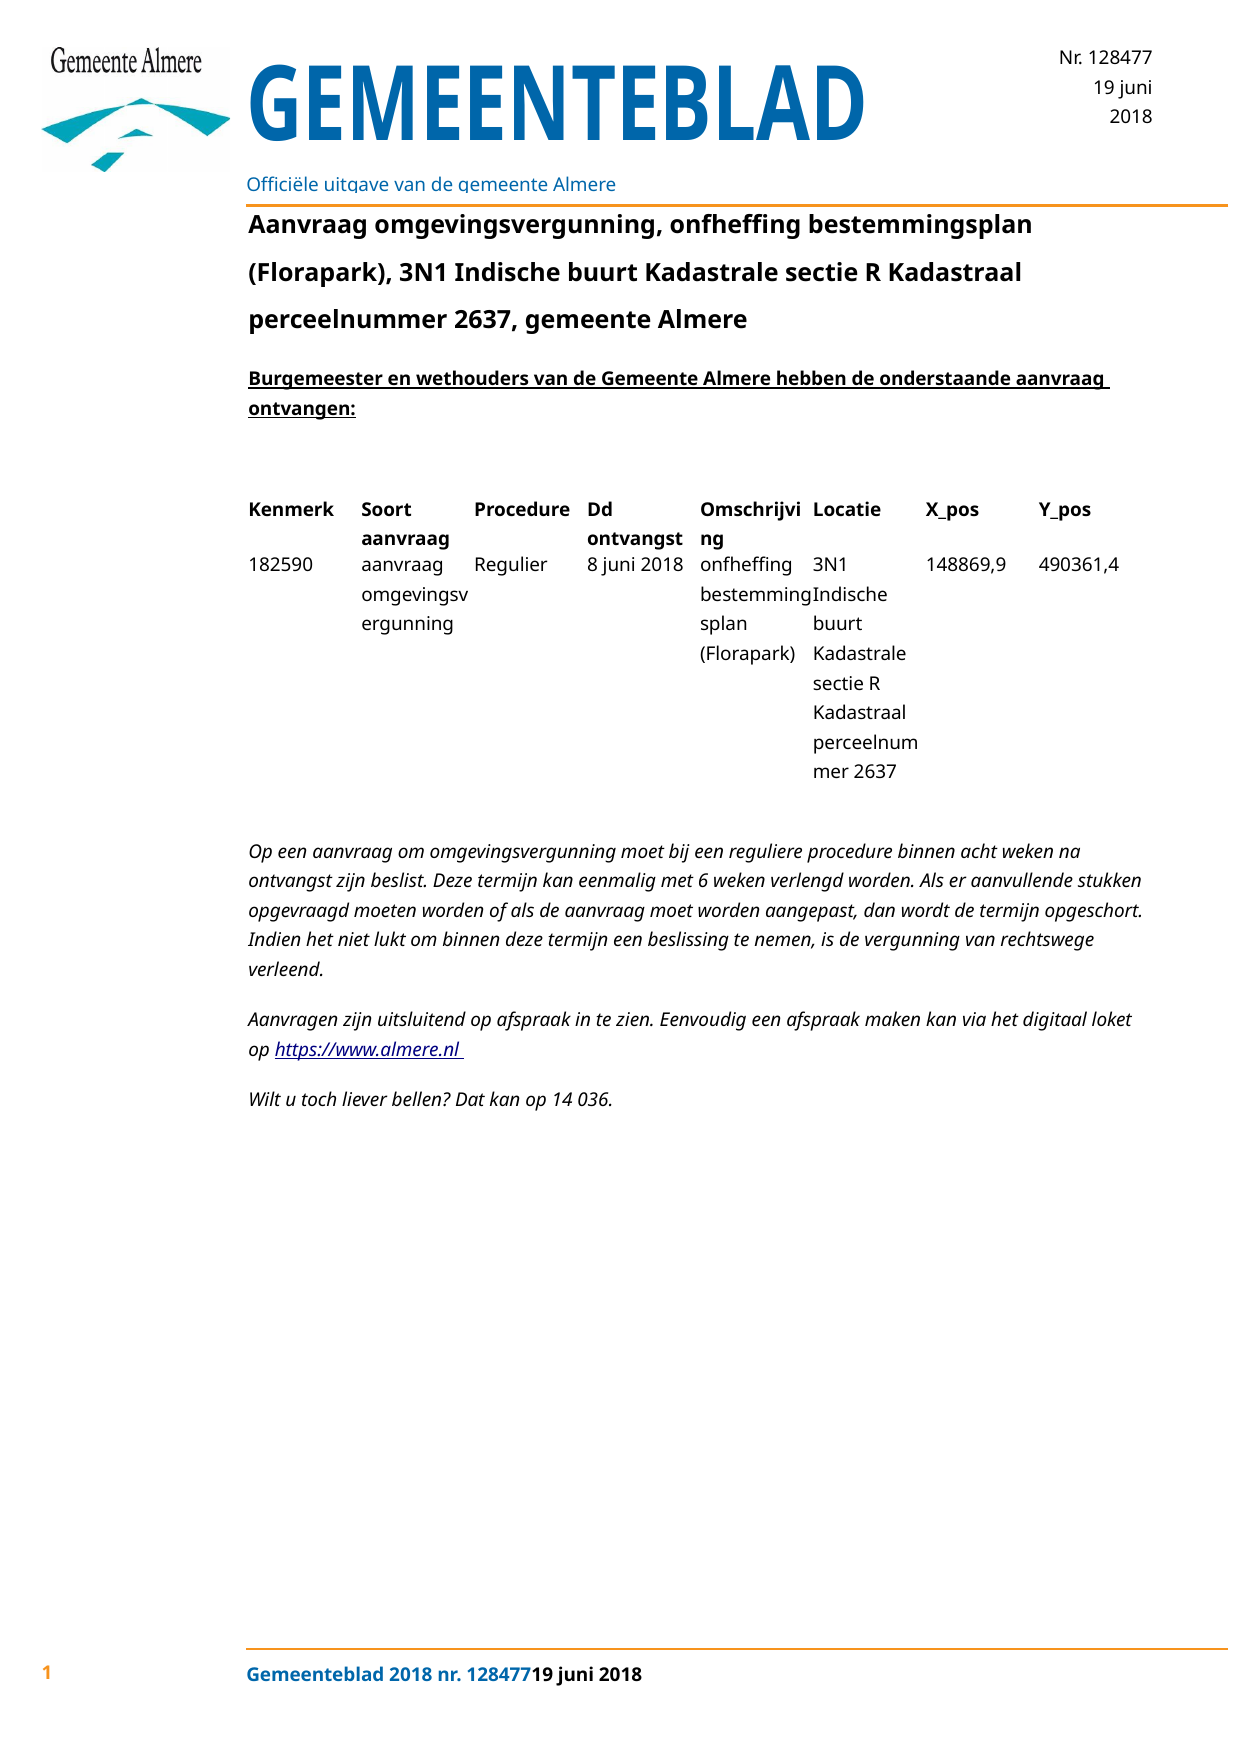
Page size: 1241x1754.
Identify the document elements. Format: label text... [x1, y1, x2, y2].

table_header Dd ontvangst [587, 496, 700, 551]
table_header X_pos [926, 496, 1038, 551]
table_cell 490361,4 [1039, 551, 1152, 784]
picture [41, 47, 231, 172]
table_cell 8 juni 2018 [587, 551, 700, 784]
table_header Locatie [813, 496, 926, 551]
text Aanvraag omgevingsvergunning, onfheffing bestemmingsplan (Florapark), 3N1 Indische buurt Kadastrale sectie R Kadastraal perceelnummer 2637, gemeente Almere [248, 207, 1152, 336]
table_header Soort aanvraag [361, 496, 474, 551]
text Wilt u toch liever bellen? Dat kan op 14 036. [248, 1087, 1152, 1112]
table_cell 182590 [248, 551, 361, 784]
table_cell Regulier [474, 551, 587, 784]
table_header Y_pos [1039, 496, 1152, 551]
table_header Kenmerk [248, 496, 361, 551]
table_cell 3N1 Indische buurt Kadastrale sectie R Kadastraal perceelnummer 2637 [813, 551, 926, 784]
table_header Omschrijving [700, 496, 813, 551]
table_cell 148869,9 [926, 551, 1038, 784]
text Op een aanvraag om omgevingsvergunning moet bij een reguliere procedure binnen acht weken na ontvangst zijn beslist. Deze termijn kan eenmalig met 6 weken verlengd worden. Als er aanvullende stukken opgevraagd moeten worden of als de aanvraag moet worden aangepast, dan wordt de termijn opgeschort. Indien het niet lukt om binnen deze termijn een beslissing te nemen, is de vergunning van rechtswege verleend. [248, 838, 1152, 982]
table_header Procedure [474, 496, 587, 551]
table_cell onfheffing bestemmingsplan (Florapark) [700, 551, 813, 784]
text Burgemeester en wethouders van de Gemeente Almere hebben de onderstaande aanvraag ontvangen: [248, 366, 1152, 421]
table_cell aanvraag omgevingsvergunning [361, 551, 474, 784]
text Aanvragen zijn uitsluitend op afspraak in te zien. Eenvoudig een afspraak maken kan via het digitaal loket op https://www.almere.nl [248, 1007, 1152, 1062]
